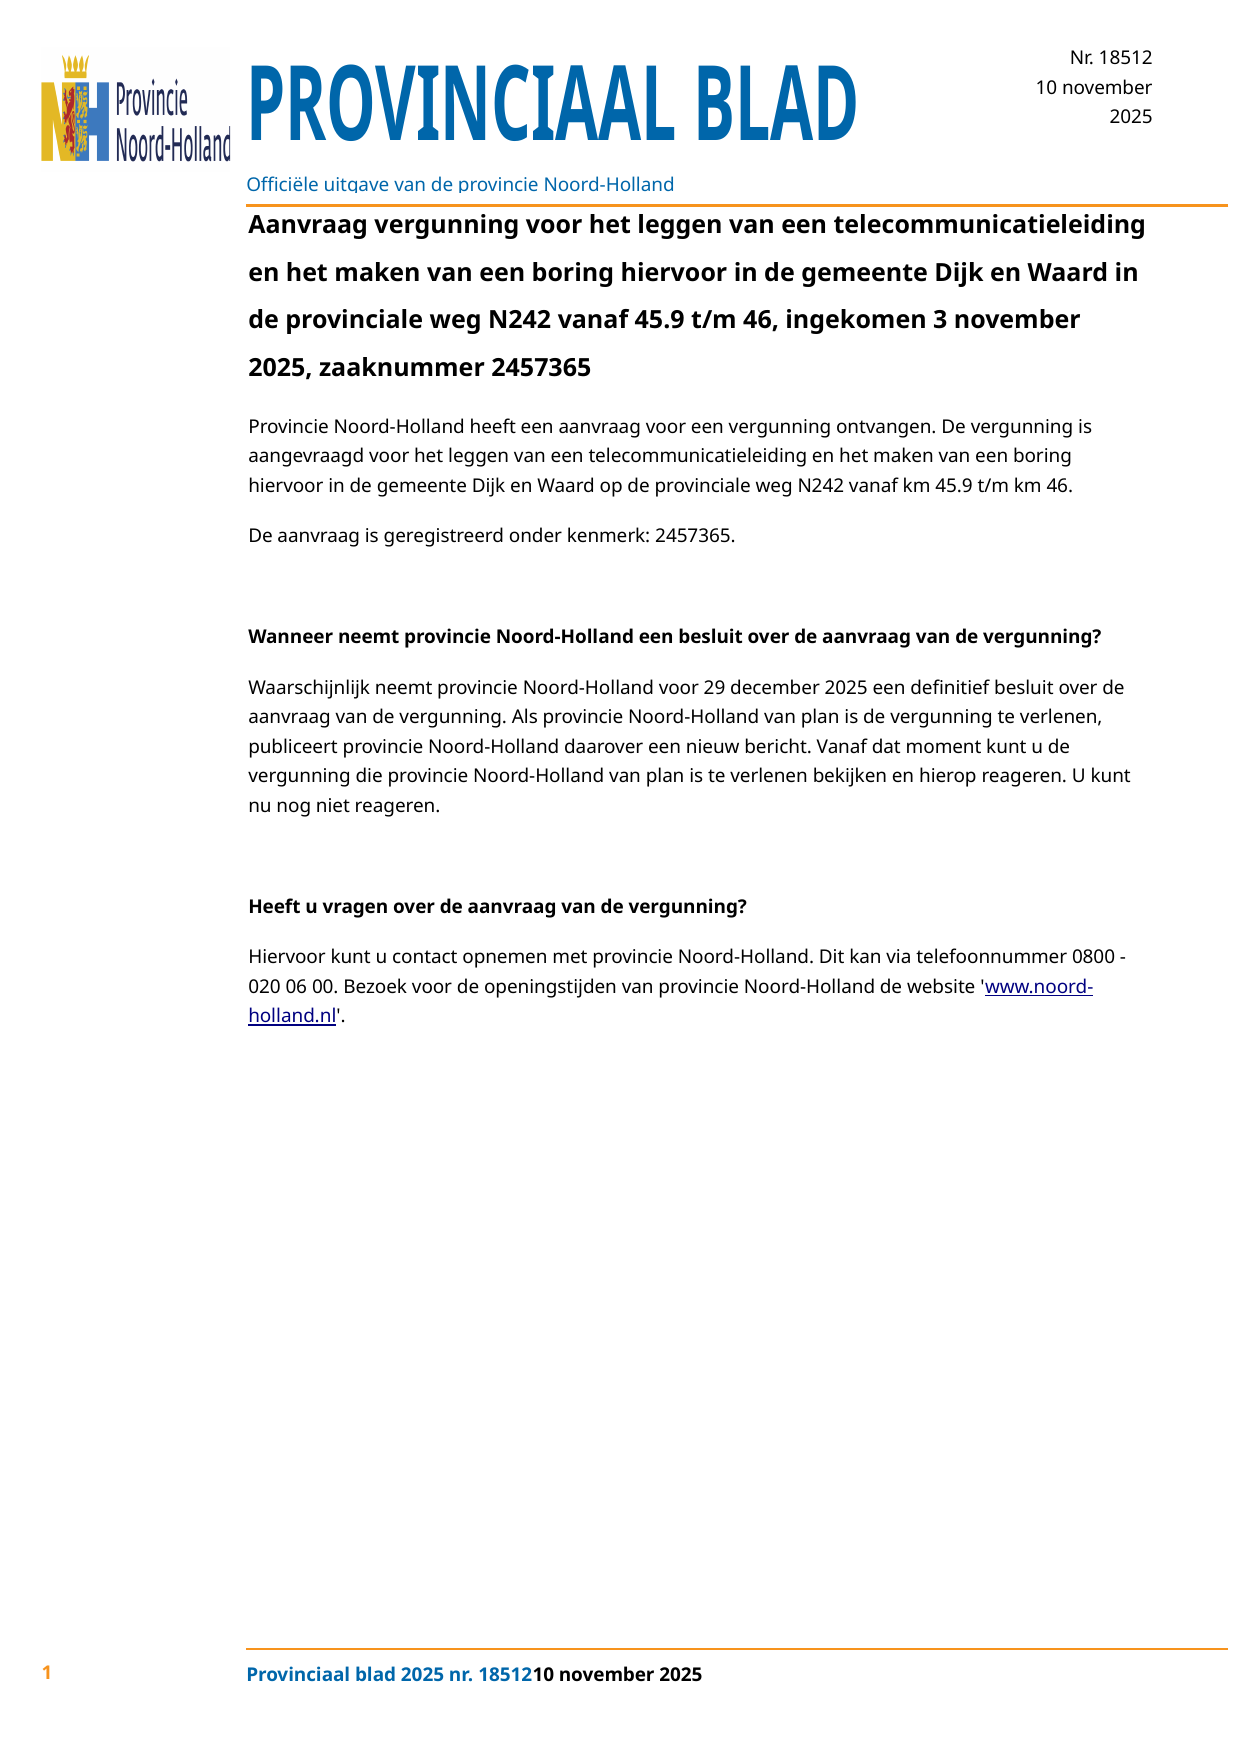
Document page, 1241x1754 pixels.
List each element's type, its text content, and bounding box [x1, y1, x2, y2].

text Hiervoor kunt u contact opnemen met provincie Noord-Holland. Dit kan via telefoonnummer 0800 - 020 06 00. Bezoek voor de openingstijden van provincie Noord-Holland de website 'www.noord-holland.nl'. [248, 943, 1152, 1028]
text Waarschijnlijk neemt provincie Noord-Holland voor 29 december 2025 een definitief besluit over de aanvraag van de vergunning. Als provincie Noord-Holland van plan is de vergunning te verlenen, publiceert provincie Noord-Holland daarover een nieuw bericht. Vanaf dat moment kunt u de vergunning die provincie Noord-Holland van plan is te verlenen bekijken en hierop reageren. U kunt nu nog niet reageren. [248, 674, 1152, 818]
text Heeft u vragen over de aanvraag van de vergunning? [248, 893, 1152, 919]
text De aanvraag is geregistreerd onder kenmerk: 2457365. [248, 523, 1152, 548]
text Wanneer neemt provincie Noord-Holland een besluit over de aanvraag van de vergunning? [248, 623, 1152, 649]
text Provincie Noord-Holland heeft een aanvraag voor een vergunning ontvangen. De vergunning is aangevraagd voor het leggen van een telecommunicatieleiding en het maken van een boring hiervoor in de gemeente Dijk en Waard op de provinciale weg N242 vanaf km 45.9 t/m km 46. [248, 413, 1152, 498]
picture [41, 47, 231, 172]
text Aanvraag vergunning voor het leggen van een telecommunicatieleiding en het maken van een boring hiervoor in de gemeente Dijk en Waard in de provinciale weg N242 vanaf 45.9 t/m 46, ingekomen 3 november 2025, zaaknummer 2457365 [248, 207, 1152, 384]
